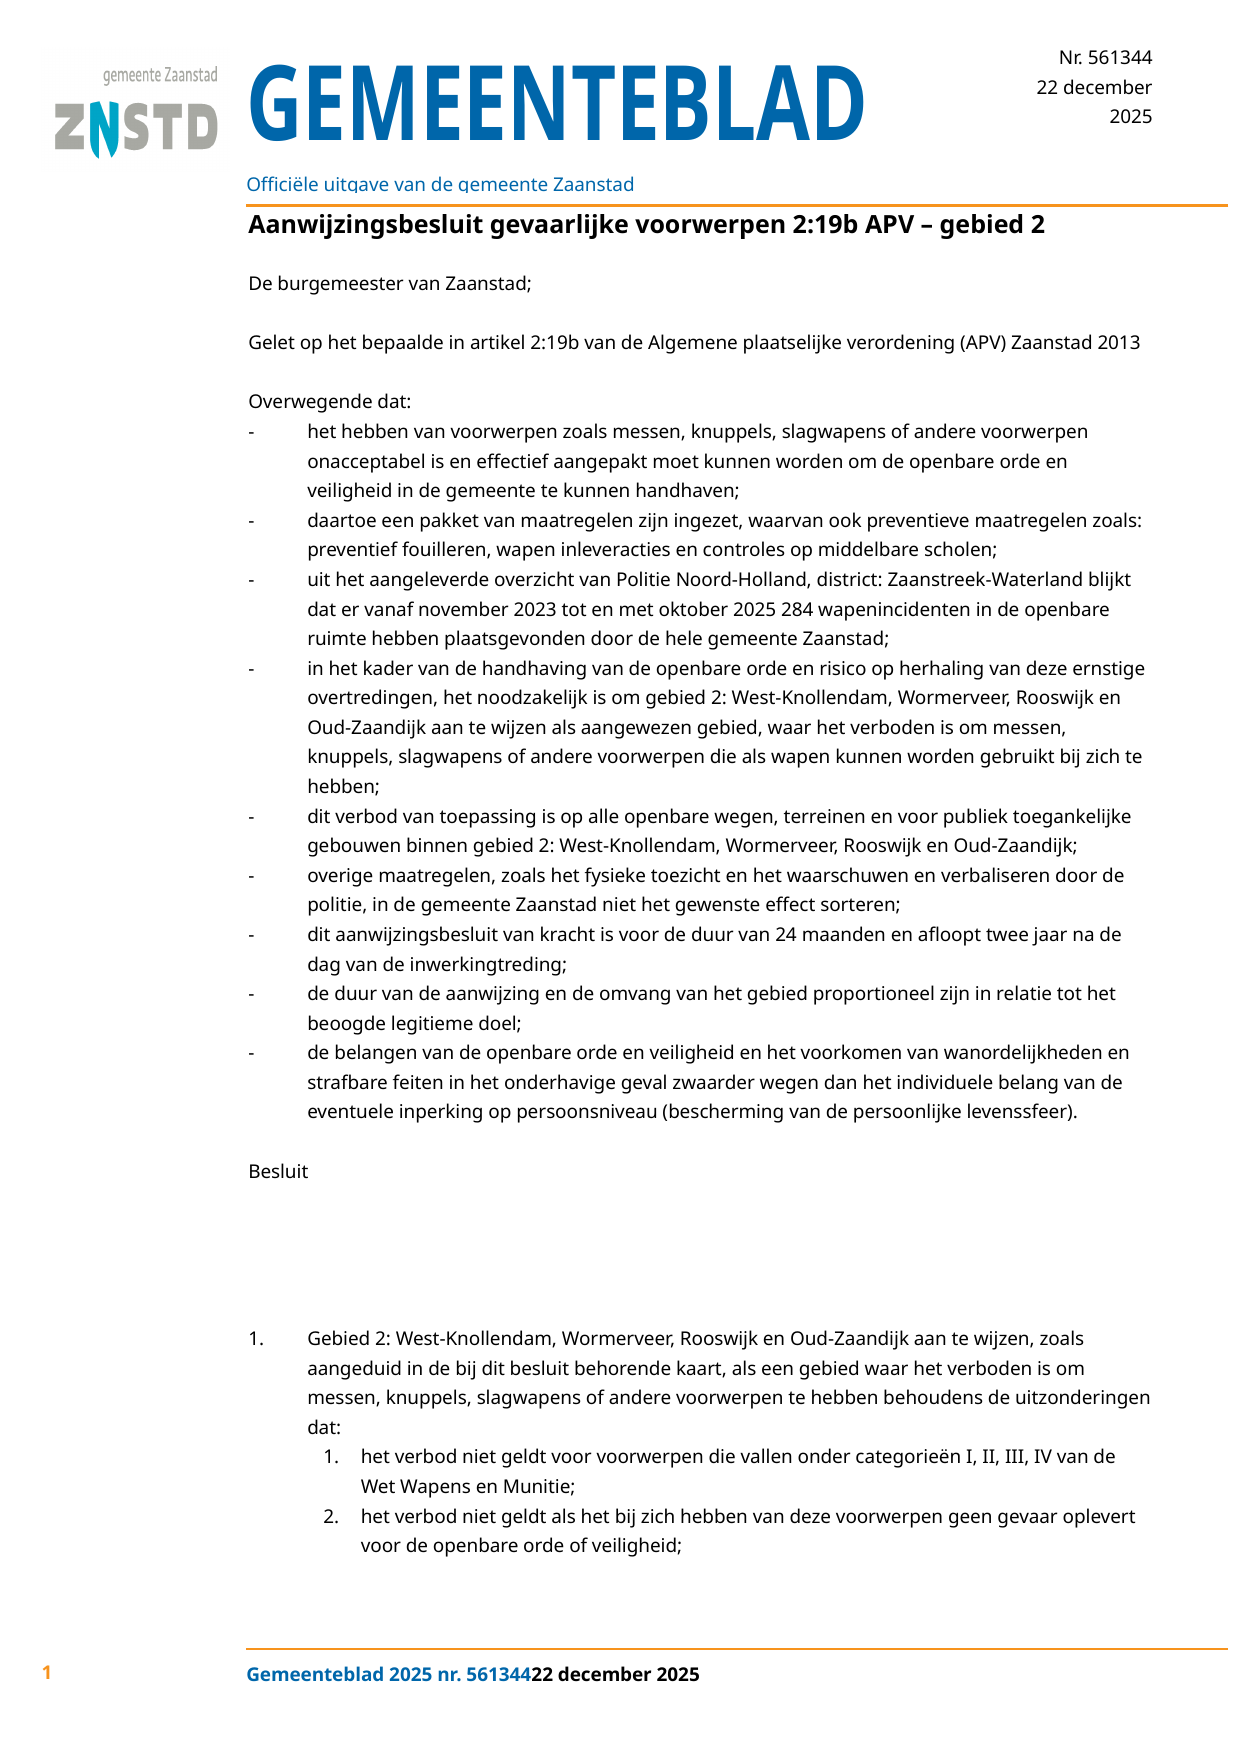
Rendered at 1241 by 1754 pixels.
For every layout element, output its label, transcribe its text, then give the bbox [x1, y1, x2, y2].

list het hebben van voorwerpen zoals messen, knuppels, slagwapens of andere voorwerpen onacceptabel is en effectief aangepakt moet kunnen worden om de openbare orde en veiligheid in de gemeente te kunnen handhaven; [248, 418, 1152, 503]
text Besluit [248, 1158, 1152, 1183]
list de belangen van de openbare orde en veiligheid en het voorkomen van wanordelijkheden en strafbare feiten in het onderhavige geval zwaarder wegen dan het individuele belang van de eventuele inperking op persoonsniveau (bescherming van de persoonlijke levenssfeer). [248, 1039, 1152, 1124]
list overige maatregelen, zoals het fysieke toezicht en het waarschuwen en verbaliseren door de politie, in de gemeente Zaanstad niet het gewenste effect sorteren; [248, 862, 1152, 917]
text Aanwijzingsbesluit gevaarlijke voorwerpen 2:19b APV – gebied 2 [248, 207, 1152, 241]
list Gebied 2: West-Knollendam, Wormerveer, Rooswijk en Oud-Zaandijk aan te wijzen, zoals aangeduid in de bij dit besluit behorende kaart, als een gebied waar het verboden is om messen, knuppels, slagwapens of andere voorwerpen te hebben behoudens de uitzonderingen dat: [248, 1325, 1152, 1440]
list uit het aangeleverde overzicht van Politie Noord-Holland, district: Zaanstreek-Waterland blijkt dat er vanaf november 2023 tot en met oktober 2025 284 wapenincidenten in de openbare ruimte hebben plaatsgevonden door de hele gemeente Zaanstad; [248, 566, 1152, 651]
picture [41, 47, 231, 172]
text Gelet op het bepaalde in artikel 2:19b van de Algemene plaatselijke verordening (APV) Zaanstad 2013 [248, 329, 1152, 355]
text De burgemeester van Zaanstad; [248, 270, 1152, 296]
list in het kader van de handhaving van de openbare orde en risico op herhaling van deze ernstige overtredingen, het noodzakelijk is om gebied 2: West-Knollendam, Wormerveer, Rooswijk en Oud-Zaandijk aan te wijzen als aangewezen gebied, waar het verboden is om messen, knuppels, slagwapens of andere voorwerpen die als wapen kunnen worden gebruikt bij zich te hebben; [248, 655, 1152, 799]
list het verbod niet geldt als het bij zich hebben van deze voorwerpen geen gevaar oplevert voor de openbare orde of veiligheid; [323, 1503, 1152, 1558]
list de duur van de aanwijzing en de omvang van het gebied proportioneel zijn in relatie tot het beoogde legitieme doel; [248, 980, 1152, 1036]
list daartoe een pakket van maatregelen zijn ingezet, waarvan ook preventieve maatregelen zoals: preventief fouilleren, wapen inleveracties en controles op middelbare scholen; [248, 507, 1152, 562]
text Overwegende dat: [248, 389, 1152, 414]
list dit verbod van toepassing is op alle openbare wegen, terreinen en voor publiek toegankelijke gebouwen binnen gebied 2: West-Knollendam, Wormerveer, Rooswijk en Oud-Zaandijk; [248, 803, 1152, 858]
list het verbod niet geldt voor voorwerpen die vallen onder categorieën I, II, III, IV van de Wet Wapens en Munitie; [323, 1444, 1152, 1499]
list dit aanwijzingsbesluit van kracht is voor de duur van 24 maanden en afloopt twee jaar na de dag van de inwerkingtreding; [248, 921, 1152, 976]
